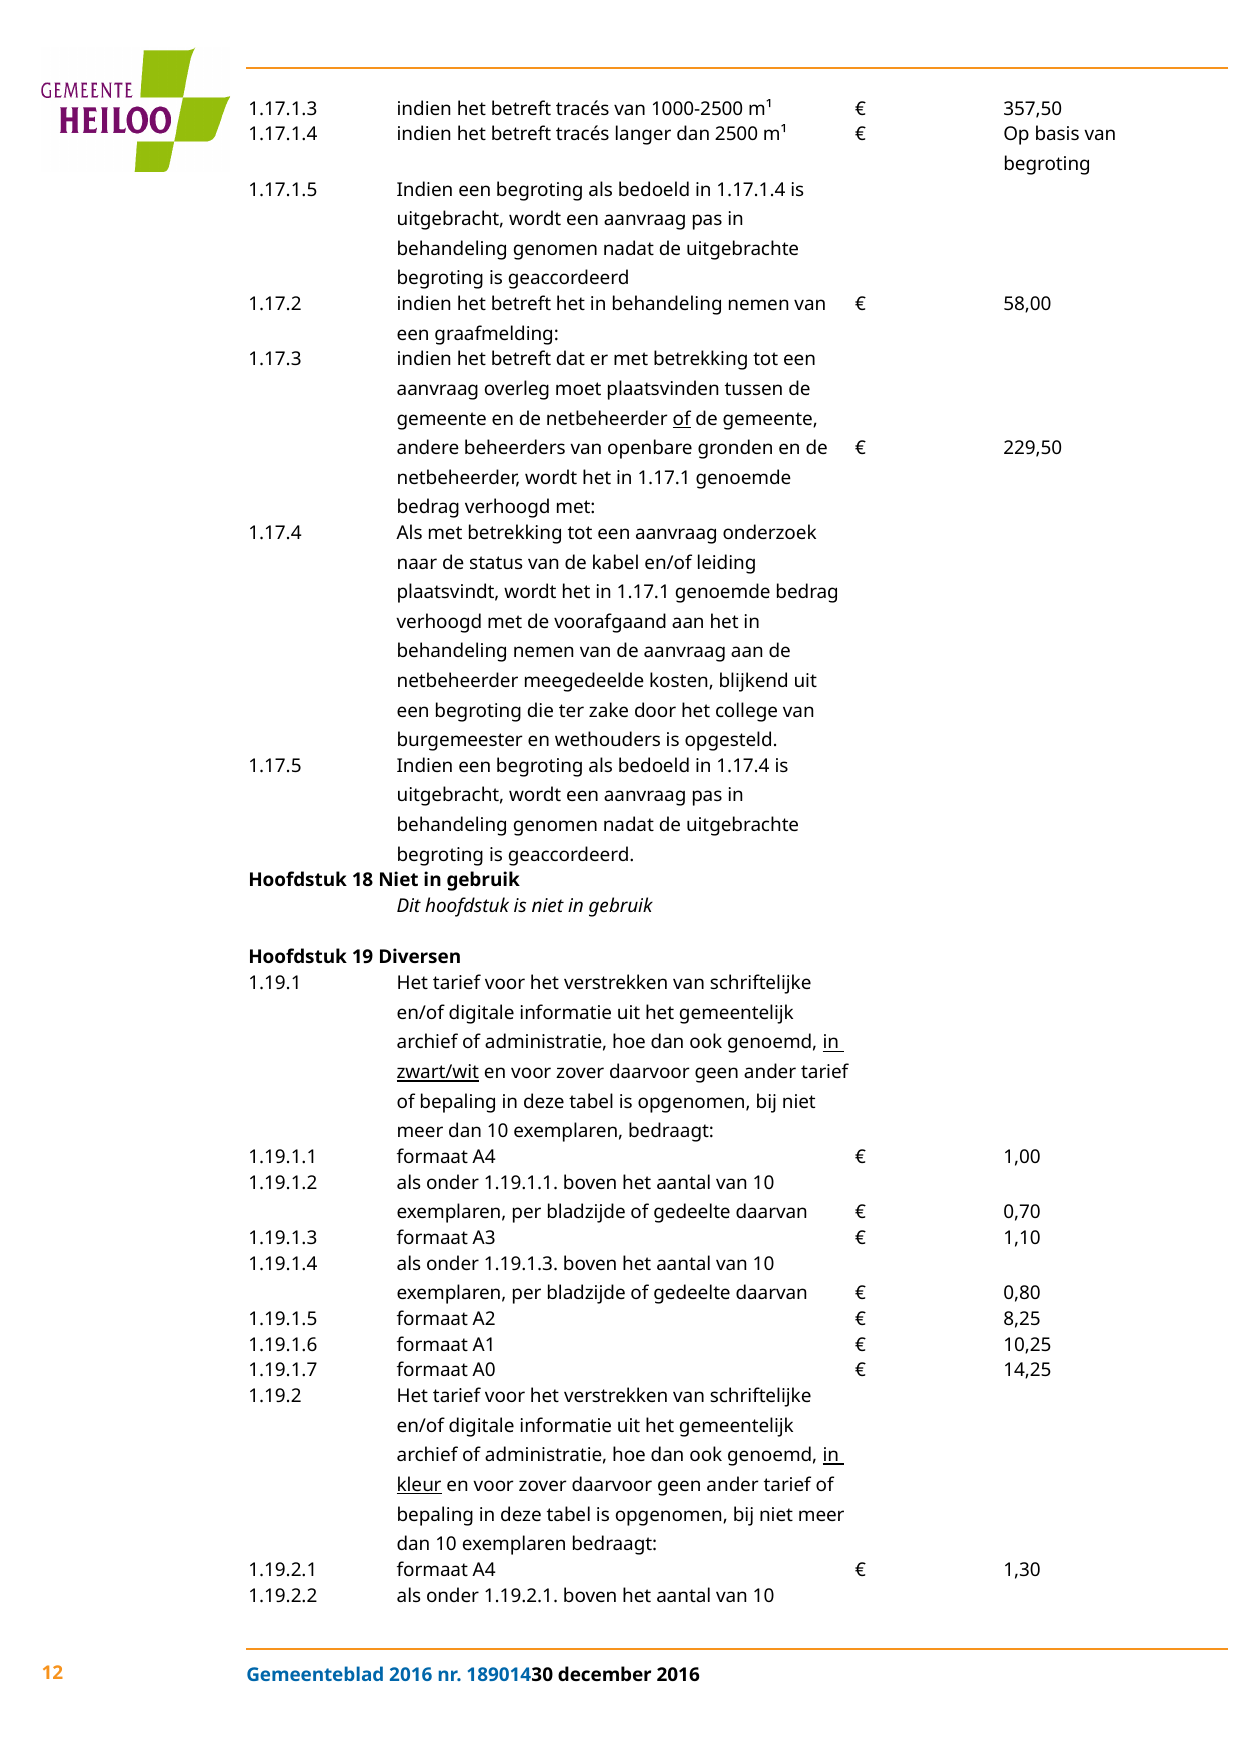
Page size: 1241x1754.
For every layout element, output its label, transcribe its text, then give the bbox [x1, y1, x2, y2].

table_cell 1.19.2.1 [248, 1556, 396, 1582]
table_cell [855, 752, 1003, 867]
table_cell Indien een begroting als bedoeld in 1.17.1.4 is uitgebracht, wordt een aanvraag pas in behandeling genomen nadat de uitgebrachte begroting is geaccordeerd [396, 176, 855, 290]
table_cell € [855, 1331, 1003, 1357]
table_cell [855, 892, 1003, 918]
table_cell 357,50 [1003, 95, 1152, 121]
picture [41, 47, 231, 172]
table_cell Indien een begroting als bedoeld in 1.17.4 is uitgebracht, wordt een aanvraag pas in behandeling genomen nadat de uitgebrachte begroting is geaccordeerd. [396, 752, 855, 867]
table_cell als onder 1.19.2.1. boven het aantal van 10 [396, 1582, 855, 1607]
table_cell Het tarief voor het verstrekken van schriftelijke en/of digitale informatie uit het gemeentelijk archief of administratie, hoe dan ook genoemd, in zwart/wit en voor zover daarvoor geen ander tarief of bepaling in deze tabel is opgenomen, bij niet meer dan 10 exemplaren, bedraagt: [396, 970, 855, 1143]
table_cell 1.17.3 [248, 346, 396, 519]
table_cell indien het betreft tracés langer dan 2500 m¹ [396, 121, 855, 176]
table_cell 1.17.4 [248, 519, 396, 752]
table_cell 58,00 [1003, 290, 1152, 346]
table_cell [855, 970, 1003, 1143]
table_cell 1,10 [1003, 1224, 1152, 1250]
table_cell 8,25 [1003, 1305, 1152, 1331]
table_cell 10,25 [1003, 1331, 1152, 1357]
table_cell 1.19.1 [248, 970, 396, 1143]
table_cell formaat A0 [396, 1357, 855, 1382]
table_cell indien het betreft tracés van 1000-2500 m¹ [396, 95, 855, 121]
table_cell indien het betreft dat er met betrekking tot een aanvraag overleg moet plaatsvinden tussen de gemeente en de netbeheerder of de gemeente, andere beheerders van openbare gronden en de netbeheerder, wordt het in 1.17.1 genoemde bedrag verhoogd met: [396, 346, 855, 519]
table_cell [1003, 1383, 1152, 1556]
table_cell 14,25 [1003, 1357, 1152, 1382]
table_cell Als met betrekking tot een aanvraag onderzoek naar de status van de kabel en/of leiding plaatsvindt, wordt het in 1.17.1 genoemde bedrag verhoogd met de voorafgaand aan het in behandeling nemen van de aanvraag aan de netbeheerder meegedeelde kosten, blijkend uit een begroting die ter zake door het college van burgemeester en wethouders is opgesteld. [396, 519, 855, 752]
table_cell 1,00 [1003, 1143, 1152, 1169]
table_cell 1.17.1.4 [248, 121, 396, 176]
table_cell Op basis van begroting [1003, 121, 1152, 176]
table_cell [1003, 519, 1152, 752]
table_cell [248, 918, 396, 944]
table_cell [855, 1582, 1003, 1607]
table_cell Dit hoofdstuk is niet in gebruik [396, 892, 855, 918]
table_cell [855, 918, 1003, 944]
table_cell [855, 1383, 1003, 1556]
table_cell € [855, 1357, 1003, 1382]
table_cell [396, 918, 855, 944]
table_cell € [855, 346, 1003, 519]
table_cell 1.19.1.1 [248, 1143, 396, 1169]
table_cell [1003, 970, 1152, 1143]
table_cell 1.19.1.6 [248, 1331, 396, 1357]
table_cell € [855, 1305, 1003, 1331]
table_cell 1.19.1.3 [248, 1224, 396, 1250]
table_cell 1.17.1.3 [248, 95, 396, 121]
table_cell [855, 519, 1003, 752]
table_cell 1.17.5 [248, 752, 396, 867]
table_cell [1003, 176, 1152, 290]
table_cell € [855, 1169, 1003, 1224]
table_cell 1.19.2 [248, 1383, 396, 1556]
table_cell 1.19.1.4 [248, 1250, 396, 1305]
table_cell formaat A4 [396, 1556, 855, 1582]
table_cell formaat A1 [396, 1331, 855, 1357]
table_cell [855, 176, 1003, 290]
table_cell 1.17.2 [248, 290, 396, 346]
table_cell [248, 892, 396, 918]
table_cell formaat A3 [396, 1224, 855, 1250]
table_cell 0,70 [1003, 1169, 1152, 1224]
table_cell 1.19.1.7 [248, 1357, 396, 1382]
table_cell [1003, 752, 1152, 867]
table_cell Hoofdstuk 18 Niet in gebruik [248, 867, 1152, 892]
table_cell € [855, 1143, 1003, 1169]
table_cell 229,50 [1003, 346, 1152, 519]
table_cell 1.19.1.5 [248, 1305, 396, 1331]
table_cell Het tarief voor het verstrekken van schriftelijke en/of digitale informatie uit het gemeentelijk archief of administratie, hoe dan ook genoemd, in kleur en voor zover daarvoor geen ander tarief of bepaling in deze tabel is opgenomen, bij niet meer dan 10 exemplaren bedraagt: [396, 1383, 855, 1556]
table_cell € [855, 1250, 1003, 1305]
table_cell € [855, 121, 1003, 176]
table_cell 1.19.2.2 [248, 1582, 396, 1607]
table_cell formaat A4 [396, 1143, 855, 1169]
table_cell indien het betreft het in behandeling nemen van een graafmelding: [396, 290, 855, 346]
table_cell 0,80 [1003, 1250, 1152, 1305]
table_cell € [855, 1224, 1003, 1250]
table_cell Hoofdstuk 19 Diversen [248, 944, 1152, 969]
table_cell 1.17.1.5 [248, 176, 396, 290]
table_cell [1003, 892, 1152, 918]
table_cell 1,30 [1003, 1556, 1152, 1582]
table_cell € [855, 1556, 1003, 1582]
table_cell [1003, 918, 1152, 944]
table_cell 1.19.1.2 [248, 1169, 396, 1224]
table_cell € [855, 290, 1003, 346]
table_cell formaat A2 [396, 1305, 855, 1331]
table_cell [1003, 1582, 1152, 1607]
table_cell als onder 1.19.1.1. boven het aantal van 10 exemplaren, per bladzijde of gedeelte daarvan [396, 1169, 855, 1224]
table_cell als onder 1.19.1.3. boven het aantal van 10 exemplaren, per bladzijde of gedeelte daarvan [396, 1250, 855, 1305]
table_cell € [855, 95, 1003, 121]
